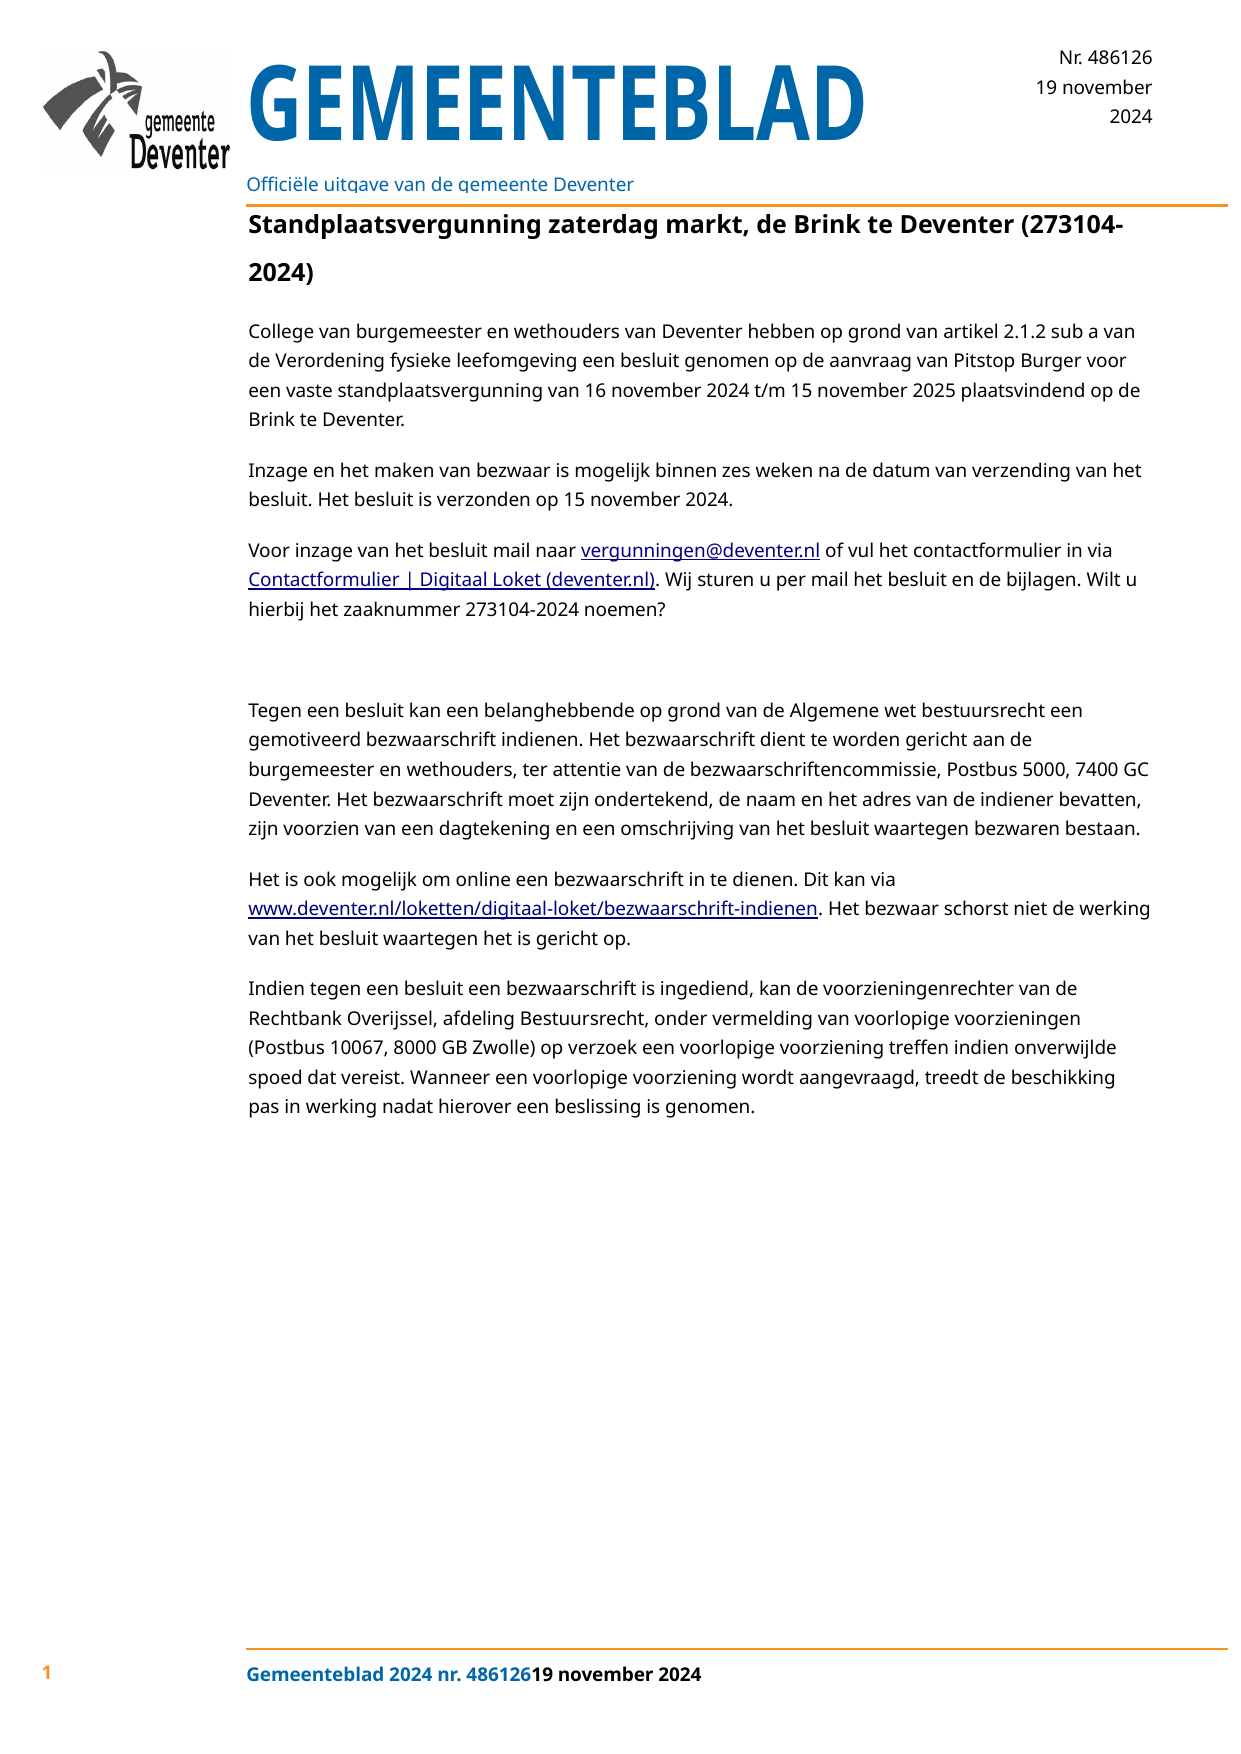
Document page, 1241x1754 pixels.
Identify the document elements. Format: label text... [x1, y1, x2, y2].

text College van burgemeester en wethouders van Deventer hebben op grond van artikel 2.1.2 sub a van de Verordening fysieke leefomgeving een besluit genomen op de aanvraag van Pitstop Burger voor een vaste standplaatsvergunning van 16 november 2024 t/m 15 november 2025 plaatsvindend op de Brink te Deventer. [248, 318, 1152, 432]
text Voor inzage van het besluit mail naar vergunningen@deventer.nl of vul het contactformulier in via Contactformulier | Digitaal Loket (deventer.nl). Wij sturen u per mail het besluit en de bijlagen. Wilt u hierbij het zaaknummer 273104-2024 noemen? [248, 537, 1152, 622]
picture [41, 47, 231, 172]
text Indien tegen een besluit een bezwaarschrift is ingediend, kan de voorzieningenrechter van de Rechtbank Overijssel, afdeling Bestuursrecht, onder vermelding van voorlopige voorzieningen (Postbus 10067, 8000 GB Zwolle) op verzoek een voorlopige voorziening treffen indien onverwijlde spoed dat vereist. Wanneer een voorlopige voorziening wordt aangevraagd, treedt de beschikking pas in werking nadat hierover een beslissing is genomen. [248, 975, 1152, 1119]
text Standplaatsvergunning zaterdag markt, de Brink te Deventer (273104-2024) [248, 207, 1152, 288]
text Tegen een besluit kan een belanghebbende op grond van de Algemene wet bestuursrecht een gemotiveerd bezwaarschrift indienen. Het bezwaarschrift dient te worden gericht aan de burgemeester en wethouders, ter attentie van de bezwaarschriftencommissie, Postbus 5000, 7400 GC Deventer. Het bezwaarschrift moet zijn ondertekend, de naam en het adres van de indiener bevatten, zijn voorzien van een dagtekening en een omschrijving van het besluit waartegen bezwaren bestaan. [248, 697, 1152, 841]
text Het is ook mogelijk om online een bezwaarschrift in te dienen. Dit kan via www.deventer.nl/loketten/digitaal-loket/bezwaarschrift-indienen. Het bezwaar schorst niet de werking van het besluit waartegen het is gericht op. [248, 866, 1152, 951]
text Inzage en het maken van bezwaar is mogelijk binnen zes weken na de datum van verzending van het besluit. Het besluit is verzonden op 15 november 2024. [248, 457, 1152, 512]
